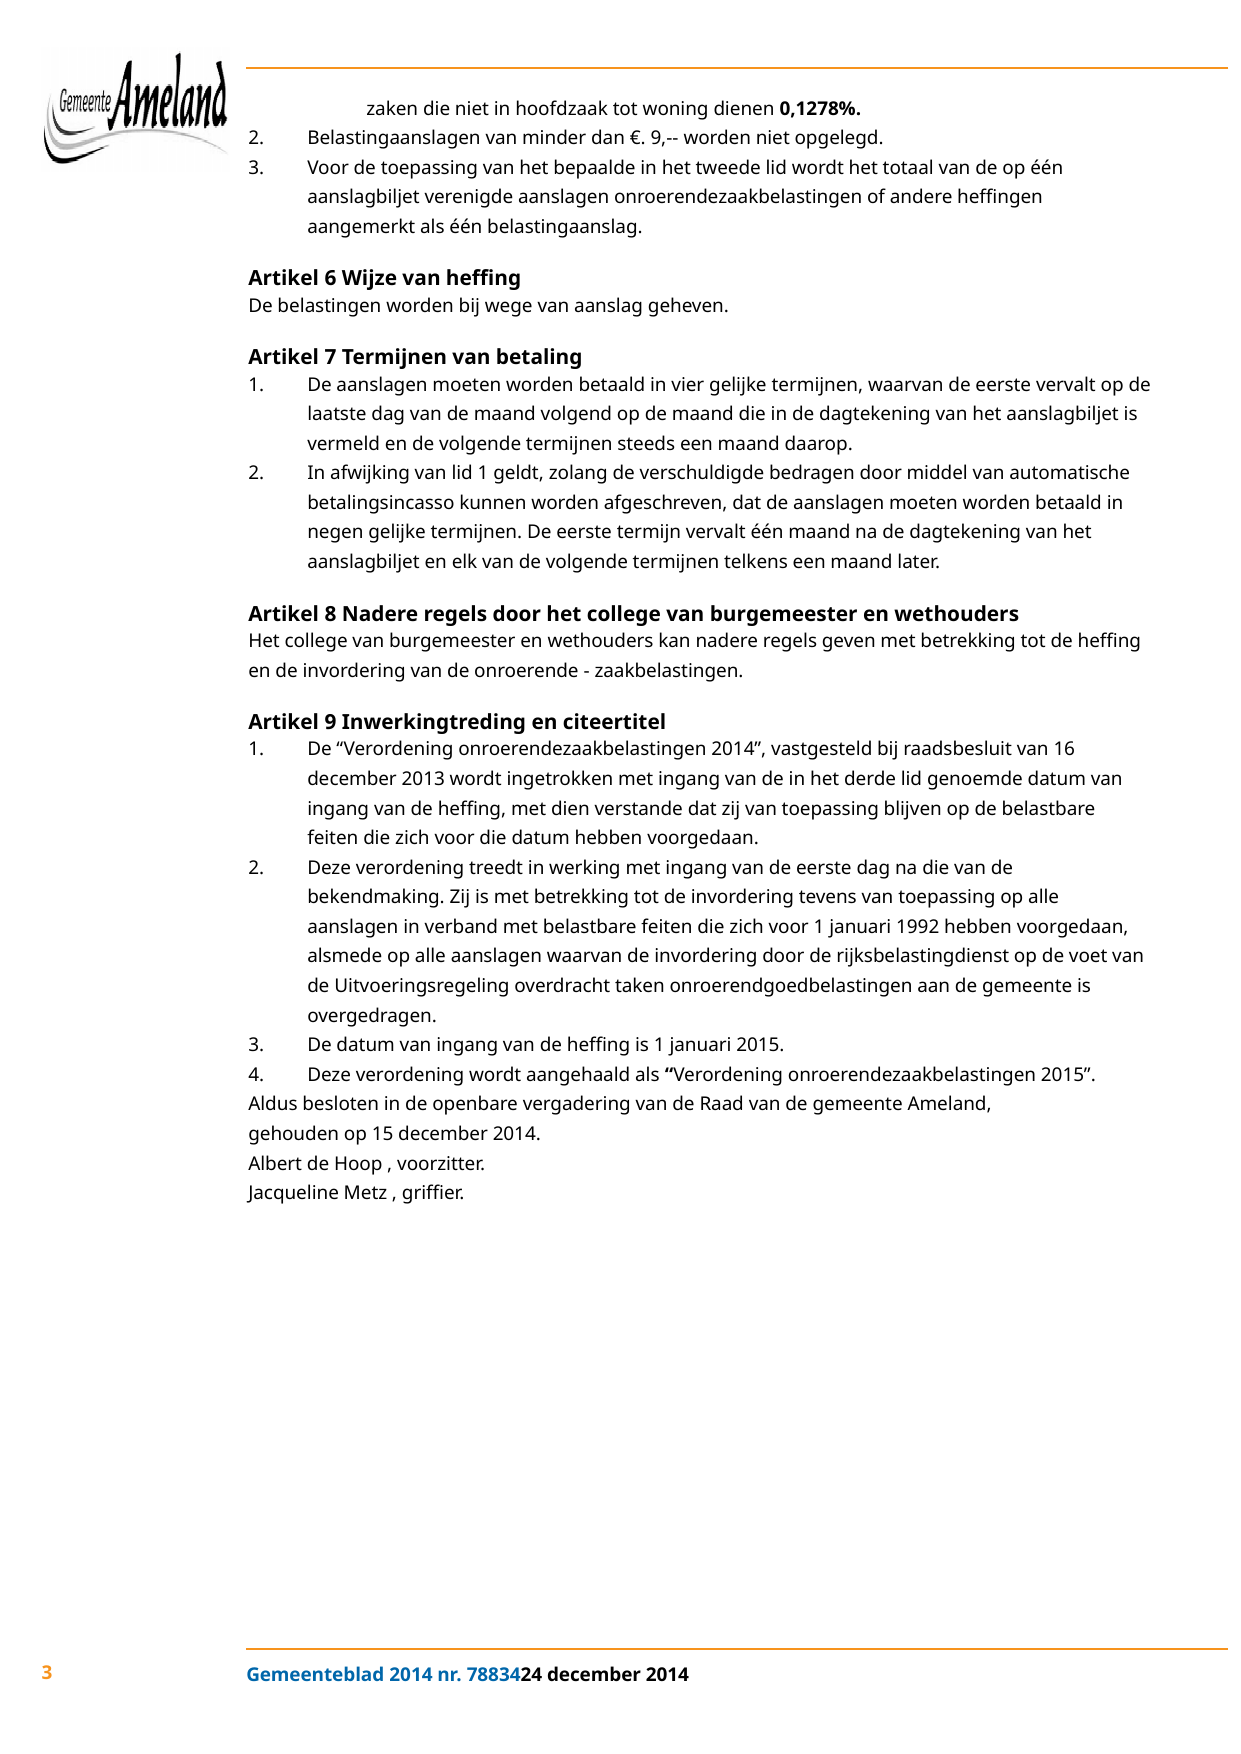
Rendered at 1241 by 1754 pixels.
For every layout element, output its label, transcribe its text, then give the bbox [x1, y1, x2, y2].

text Artikel 9 Inwerkingtreding en citeertitel [248, 707, 1152, 736]
text Jacqueline Metz , griffier. [248, 1179, 1152, 1205]
list zaken die niet in hoofdzaak tot woning dienen 0,1278%. [307, 95, 1152, 121]
text Artikel 7 Termijnen van betaling [248, 342, 1152, 371]
list Belastingaanslagen van minder dan €. 9,-- worden niet opgelegd. [248, 124, 1152, 150]
list Voor de toepassing van het bepaalde in het tweede lid wordt het totaal van de op één aanslagbiljet verenigde aanslagen onroerendezaakbelastingen of andere heffingen aangemerkt als één belastingaanslag. [248, 154, 1152, 239]
text Artikel 6 Wijze van heffing [248, 263, 1152, 292]
text Artikel 8 Nadere regels door het college van burgemeester en wethouders [248, 599, 1152, 627]
text gehouden op 15 december 2014. [248, 1120, 1152, 1146]
text Albert de Hoop , voorzitter. [248, 1150, 1152, 1176]
list In afwijking van lid 1 geldt, zolang de verschuldigde bedragen door middel van automatische betalingsincasso kunnen worden afgeschreven, dat de aanslagen moeten worden betaald in negen gelijke termijnen. De eerste termijn vervalt één maand na de dagtekening van het aanslagbiljet en elk van de volgende termijnen telkens een maand later. [248, 459, 1152, 574]
text De belastingen worden bij wege van aanslag geheven. [248, 292, 1152, 318]
list De datum van ingang van de heffing is 1 januari 2015. [248, 1031, 1152, 1057]
list De aanslagen moeten worden betaald in vier gelijke termijnen, waarvan de eerste vervalt op de laatste dag van de maand volgend op de maand die in de dagtekening van het aanslagbiljet is vermeld en de volgende termijnen steeds een maand daarop. [248, 371, 1152, 456]
text Het college van burgemeester en wethouders kan nadere regels geven met betrekking tot de heffing en de invordering van de onroerende - zaakbelastingen. [248, 627, 1152, 682]
list Deze verordening treedt in werking met ingang van de eerste dag na die van de bekendmaking. Zij is met betrekking tot de invordering tevens van toepassing op alle aanslagen in verband met belastbare feiten die zich voor 1 januari 1992 hebben voorgedaan, alsmede op alle aanslagen waarvan de invordering door de rijksbelastingdienst op de voet van de Uitvoeringsregeling overdracht taken onroerendgoedbelastingen aan de gemeente is overgedragen. [248, 854, 1152, 1028]
text Aldus besloten in de openbare vergadering van de Raad van de gemeente Ameland, [248, 1091, 1152, 1116]
list De “Verordening onroerendezaakbelastingen 2014”, vastgesteld bij raadsbesluit van 16 december 2013 wordt ingetrokken met ingang van de in het derde lid genoemde datum van ingang van de heffing, met dien verstande dat zij van toepassing blijven op de belastbare feiten die zich voor die datum hebben voorgedaan. [248, 736, 1152, 850]
picture [41, 47, 231, 172]
list Deze verordening wordt aangehaald als “Verordening onroerendezaakbelastingen 2015”. [248, 1061, 1152, 1087]
